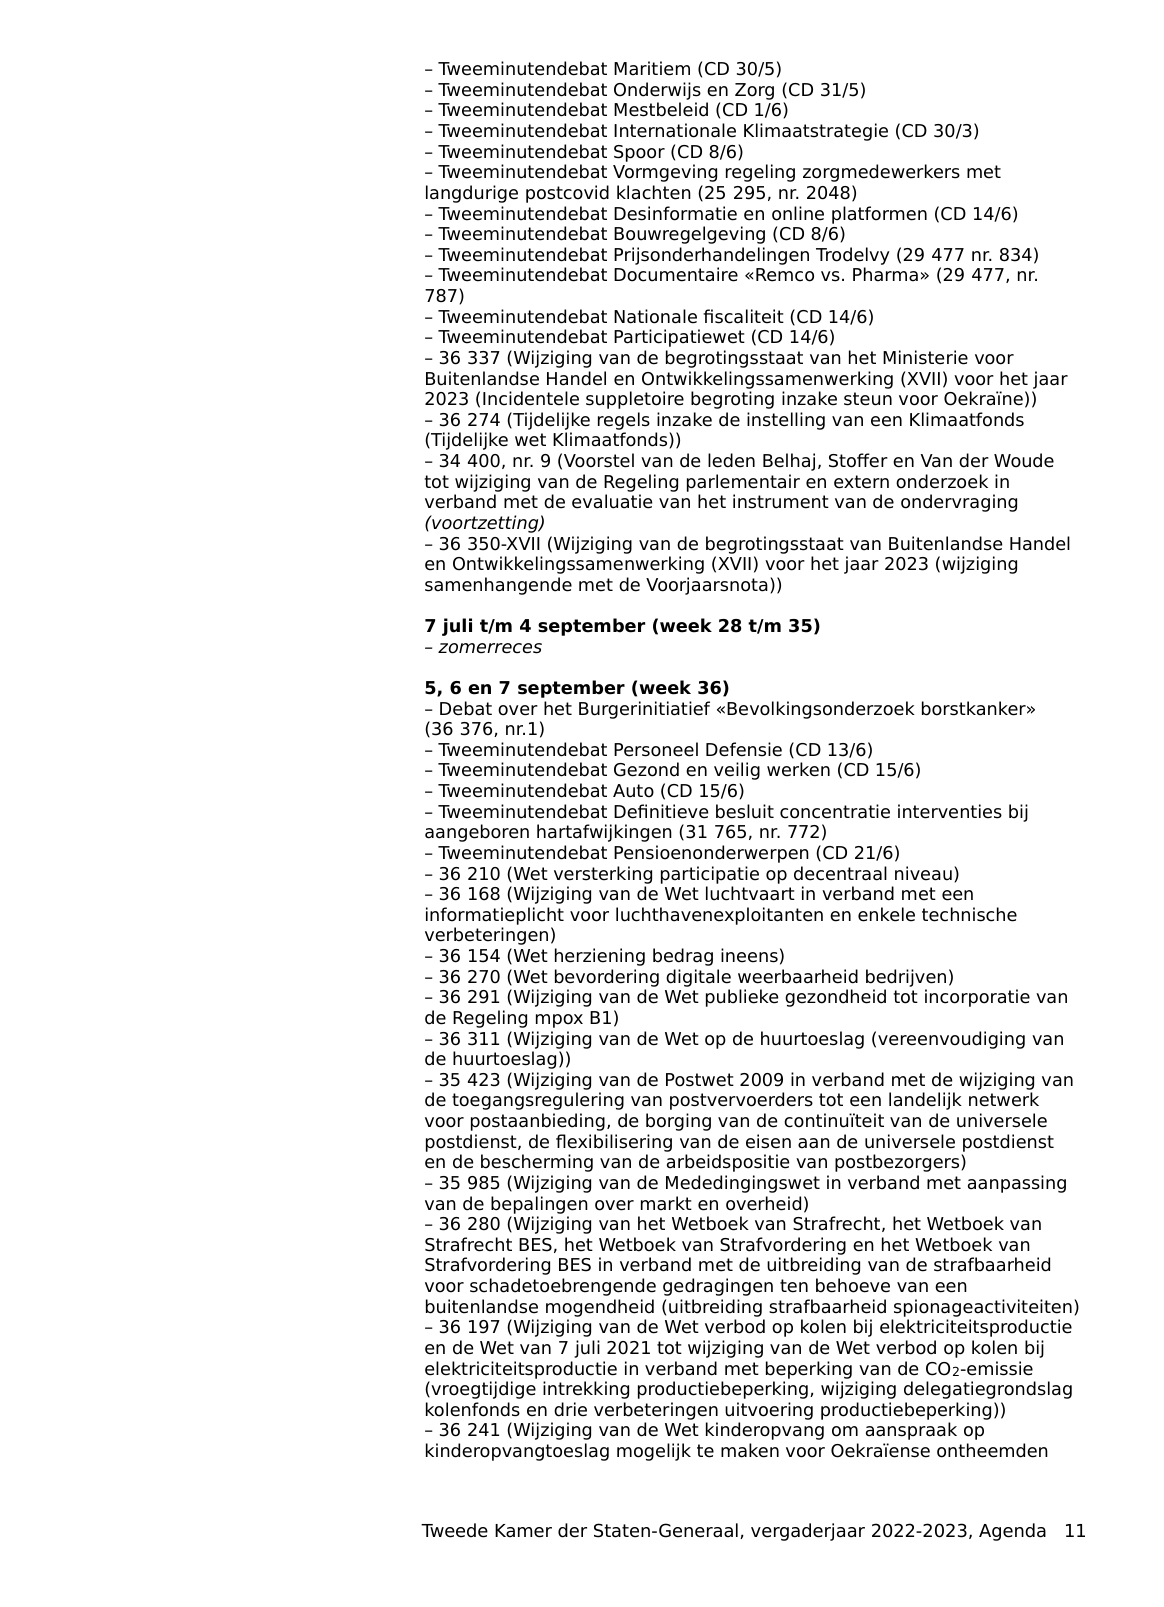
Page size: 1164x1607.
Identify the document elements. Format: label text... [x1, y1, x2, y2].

table_cell [77, 204, 401, 224]
table_cell – Tweeminutendebat Nationale fiscaliteit (CD 14/6) [418, 307, 1087, 327]
table_cell [77, 1070, 401, 1173]
table_cell [401, 740, 418, 760]
table_cell [401, 781, 418, 802]
table_cell [77, 678, 401, 698]
table_cell [401, 967, 418, 987]
table_cell – zomerreces [418, 637, 1087, 657]
table_cell [77, 1317, 401, 1420]
table_cell [77, 534, 401, 595]
table_cell [77, 307, 401, 327]
table_cell [401, 224, 418, 245]
table_cell [401, 410, 418, 451]
table_cell [77, 699, 401, 740]
table_cell 7 juli t/m 4 september (week 28 t/m 35) [418, 616, 1087, 637]
table_cell [77, 1214, 401, 1317]
table_cell [77, 740, 401, 760]
table_cell [401, 348, 418, 410]
table_cell – 36 337 (Wijziging van de begrotingsstaat van het Ministerie voor Buitenlandse Handel en Ontwikkelingssamenwerking (XVII) voor het jaar 2023 (Incidentele suppletoire begroting inzake steun voor Oekraïne)) [418, 348, 1087, 410]
table_cell – Tweeminutendebat Spoor (CD 8/6) [418, 142, 1087, 162]
table_cell – Tweeminutendebat Pensioenonderwerpen (CD 21/6) [418, 843, 1087, 863]
table_cell [77, 224, 401, 245]
table_cell [77, 1029, 401, 1070]
table_cell [401, 678, 418, 698]
table_cell [401, 946, 418, 967]
table_cell – Tweeminutendebat Documentaire «Remco vs. Pharma» (29 477, nr. 787) [418, 265, 1087, 307]
table_cell [401, 100, 418, 121]
table_cell [77, 80, 401, 100]
table_cell [401, 637, 418, 657]
table_cell [77, 1173, 401, 1214]
table_cell [401, 327, 418, 348]
table_cell [401, 760, 418, 781]
table_cell – Tweeminutendebat Definitieve besluit concentratie interventies bij aangeboren hartafwijkingen (31 765, nr. 772) [418, 802, 1087, 843]
table_cell [77, 760, 401, 781]
table_cell [77, 327, 401, 348]
table_cell [77, 884, 401, 946]
table_cell [77, 451, 401, 533]
table_cell [401, 1070, 418, 1173]
table_cell – 36 241 (Wijziging van de Wet kinderopvang om aanspraak op kinderopvangtoeslag mogelijk te maken voor Oekraïense ontheemden [418, 1420, 1087, 1462]
table_cell [401, 162, 418, 203]
table_cell – 36 270 (Wet bevordering digitale weerbaarheid bedrijven) [418, 967, 1087, 987]
table_cell [77, 616, 401, 637]
table_cell [401, 1317, 418, 1420]
table_cell [77, 843, 401, 863]
table_cell [77, 864, 401, 884]
table_cell – 36 210 (Wet versterking participatie op decentraal niveau) [418, 864, 1087, 884]
table_cell [401, 307, 418, 327]
table_cell [401, 245, 418, 265]
table_cell [401, 451, 418, 533]
table_cell – 34 400, nr. 9 (Voorstel van de leden Belhaj, Stoffer en Van der Woude tot wijziging van de Regeling parlementair en extern onderzoek in verband met de evaluatie van het instrument van de ondervraging (voortzetting) [418, 451, 1087, 533]
table_cell [401, 884, 418, 946]
table_cell – 35 985 (Wijziging van de Mededingingswet in verband met aanpassing van de bepalingen over markt en overheid) [418, 1173, 1087, 1214]
table_cell [77, 946, 401, 967]
table_cell [401, 657, 418, 678]
table_cell [77, 987, 401, 1028]
table_cell [418, 595, 1087, 616]
table_cell – 36 154 (Wet herziening bedrag ineens) [418, 946, 1087, 967]
table_cell [77, 121, 401, 142]
table_cell – 36 350-XVII (Wijziging van de begrotingsstaat van Buitenlandse Handel en Ontwikkelingssamenwerking (XVII) voor het jaar 2023 (wijziging samenhangende met de Voorjaarsnota)) [418, 534, 1087, 595]
table_cell – Tweeminutendebat Internationale Klimaatstrategie (CD 30/3) [418, 121, 1087, 142]
table_cell [401, 1420, 418, 1462]
table_cell – Tweeminutendebat Gezond en veilig werken (CD 15/6) [418, 760, 1087, 781]
table_cell [77, 142, 401, 162]
table_cell – Tweeminutendebat Vormgeving regeling zorgmedewerkers met langdurige postcovid klachten (25 295, nr. 2048) [418, 162, 1087, 203]
table_cell [77, 245, 401, 265]
table_cell [401, 843, 418, 863]
table_cell – 36 274 (Tijdelijke regels inzake de instelling van een Klimaatfonds (Tijdelijke wet Klimaatfonds)) [418, 410, 1087, 451]
table_cell – Tweeminutendebat Desinformatie en online platformen (CD 14/6) [418, 204, 1087, 224]
table_cell [401, 1029, 418, 1070]
table_cell – 36 280 (Wijziging van het Wetboek van Strafrecht, het Wetboek van Strafrecht BES, het Wetboek van Strafvordering en het Wetboek van Strafvordering BES in verband met de uitbreiding van de strafbaarheid voor schadetoebrengende gedragingen ten behoeve van een buitenlandse mogendheid (uitbreiding strafbaarheid spionageactiviteiten) [418, 1214, 1087, 1317]
table_cell [401, 59, 418, 80]
table_cell [401, 595, 418, 616]
table_cell [401, 80, 418, 100]
table_cell [401, 142, 418, 162]
table_cell – Tweeminutendebat Personeel Defensie (CD 13/6) [418, 740, 1087, 760]
table_cell – Debat over het Burgerinitiatief «Bevolkingsonderzoek borstkanker» (36 376, nr.1) [418, 699, 1087, 740]
table_cell [77, 657, 401, 678]
table_cell [77, 100, 401, 121]
table_cell [77, 162, 401, 203]
table_cell [77, 967, 401, 987]
table_cell [77, 265, 401, 307]
table_cell [77, 348, 401, 410]
table_cell [401, 534, 418, 595]
table_cell [77, 637, 401, 657]
table_cell [418, 657, 1087, 678]
table_cell – 36 197 (Wijziging van de Wet verbod op kolen bij elektriciteitsproductie en de Wet van 7 juli 2021 tot wijziging van de Wet verbod op kolen bij elektriciteitsproductie in verband met beperking van de CO2-emissie (vroegtijdige intrekking productiebeperking, wijziging delegatiegrondslag kolenfonds en drie verbeteringen uitvoering productiebeperking)) [418, 1317, 1087, 1420]
table_cell – 36 168 (Wijziging van de Wet luchtvaart in verband met een informatieplicht voor luchthavenexploitanten en enkele technische verbeteringen) [418, 884, 1087, 946]
table_cell [77, 781, 401, 802]
table_cell [77, 1420, 401, 1462]
table_cell [401, 699, 418, 740]
table_cell [401, 1173, 418, 1214]
table_cell – Tweeminutendebat Prijsonderhandelingen Trodelvy (29 477 nr. 834) [418, 245, 1087, 265]
table_cell [401, 802, 418, 843]
table_cell [401, 616, 418, 637]
table_cell [401, 987, 418, 1028]
table_cell [77, 595, 401, 616]
table_cell 5, 6 en 7 september (week 36) [418, 678, 1087, 698]
table_cell – Tweeminutendebat Participatiewet (CD 14/6) [418, 327, 1087, 348]
table_cell – Tweeminutendebat Onderwijs en Zorg (CD 31/5) [418, 80, 1087, 100]
table_cell [401, 265, 418, 307]
table_cell – Tweeminutendebat Bouwregelgeving (CD 8/6) [418, 224, 1087, 245]
table_cell [401, 204, 418, 224]
table_cell – 35 423 (Wijziging van de Postwet 2009 in verband met de wijziging van de toegangsregulering van postvervoerders tot een landelijk netwerk voor postaanbieding, de borging van de continuïteit van de universele postdienst, de flexibilisering van de eisen aan de universele postdienst en de bescherming van de arbeidspositie van postbezorgers) [418, 1070, 1087, 1173]
table_cell [77, 410, 401, 451]
table_cell – Tweeminutendebat Maritiem (CD 30/5) [418, 59, 1087, 80]
table_cell [401, 864, 418, 884]
table_cell [77, 59, 401, 80]
table_cell [401, 121, 418, 142]
table_cell [401, 1214, 418, 1317]
table_cell – 36 291 (Wijziging van de Wet publieke gezondheid tot incorporatie van de Regeling mpox B1) [418, 987, 1087, 1028]
table_cell – 36 311 (Wijziging van de Wet op de huurtoeslag (vereenvoudiging van de huurtoeslag)) [418, 1029, 1087, 1070]
table_cell – Tweeminutendebat Auto (CD 15/6) [418, 781, 1087, 802]
table_cell – Tweeminutendebat Mestbeleid (CD 1/6) [418, 100, 1087, 121]
table_cell [77, 802, 401, 843]
